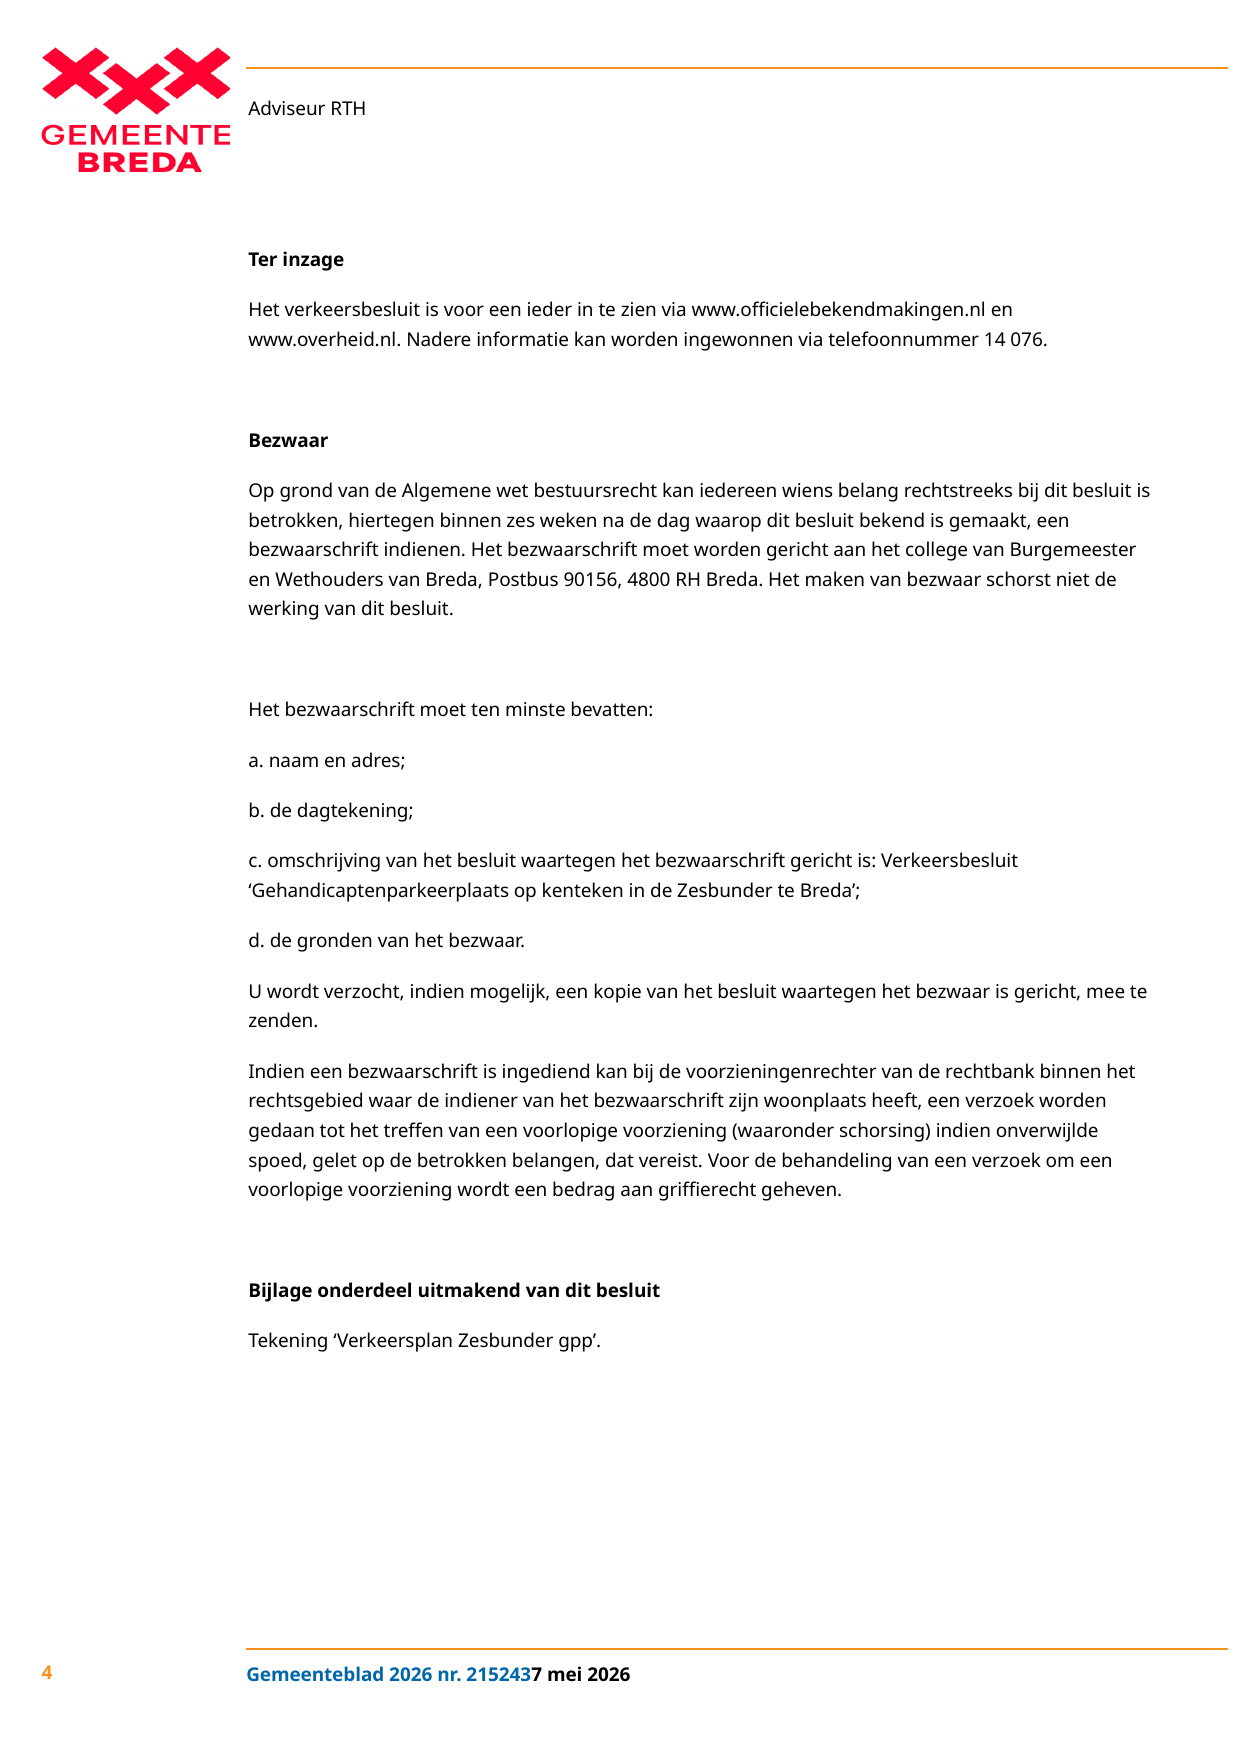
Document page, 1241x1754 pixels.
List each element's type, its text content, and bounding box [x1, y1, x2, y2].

text d. de gronden van het bezwaar. [248, 928, 1152, 953]
text b. de dagtekening; [248, 797, 1152, 823]
text Ter inzage [248, 246, 1152, 272]
text Het verkeersbesluit is voor een ieder in te zien via www.officielebekendmakingen.nl en www.overheid.nl. Nadere informatie kan worden ingewonnen via telefoonnummer 14 076. [248, 296, 1152, 352]
picture [41, 47, 231, 172]
text c. omschrijving van het besluit waartegen het bezwaarschrift gericht is: Verkeersbesluit ‘Gehandicaptenparkeerplaats op kenteken in de Zesbunder te Breda’; [248, 848, 1152, 903]
text Bijlage onderdeel uitmakend van dit besluit [248, 1277, 1152, 1303]
text Tekening ‘Verkeersplan Zesbunder gpp’. [248, 1328, 1152, 1353]
text Bezwaar [248, 427, 1152, 453]
text U wordt verzocht, indien mogelijk, een kopie van het besluit waartegen het bezwaar is gericht, mee te zenden. [248, 978, 1152, 1033]
text Indien een bezwaarschrift is ingediend kan bij de voorzieningenrechter van de rechtbank binnen het rechtsgebied waar de indiener van het bezwaarschrift zijn woonplaats heeft, een verzoek worden gedaan tot het treffen van een voorlopige voorziening (waaronder schorsing) indien onverwijlde spoed, gelet op de betrokken belangen, dat vereist. Voor de behandeling van een verzoek om een voorlopige voorziening wordt een bedrag aan griffierecht geheven. [248, 1058, 1152, 1202]
text Het bezwaarschrift moet ten minste bevatten: [248, 696, 1152, 722]
text a. naam en adres; [248, 747, 1152, 773]
text Adviseur RTH [248, 95, 1152, 121]
text Op grond van de Algemene wet bestuursrecht kan iedereen wiens belang rechtstreeks bij dit besluit is betrokken, hiertegen binnen zes weken na de dag waarop dit besluit bekend is gemaakt, een bezwaarschrift indienen. Het bezwaarschrift moet worden gericht aan het college van Burgemeester en Wethouders van Breda, Postbus 90156, 4800 RH Breda. Het maken van bezwaar schorst niet de werking van dit besluit. [248, 477, 1152, 621]
